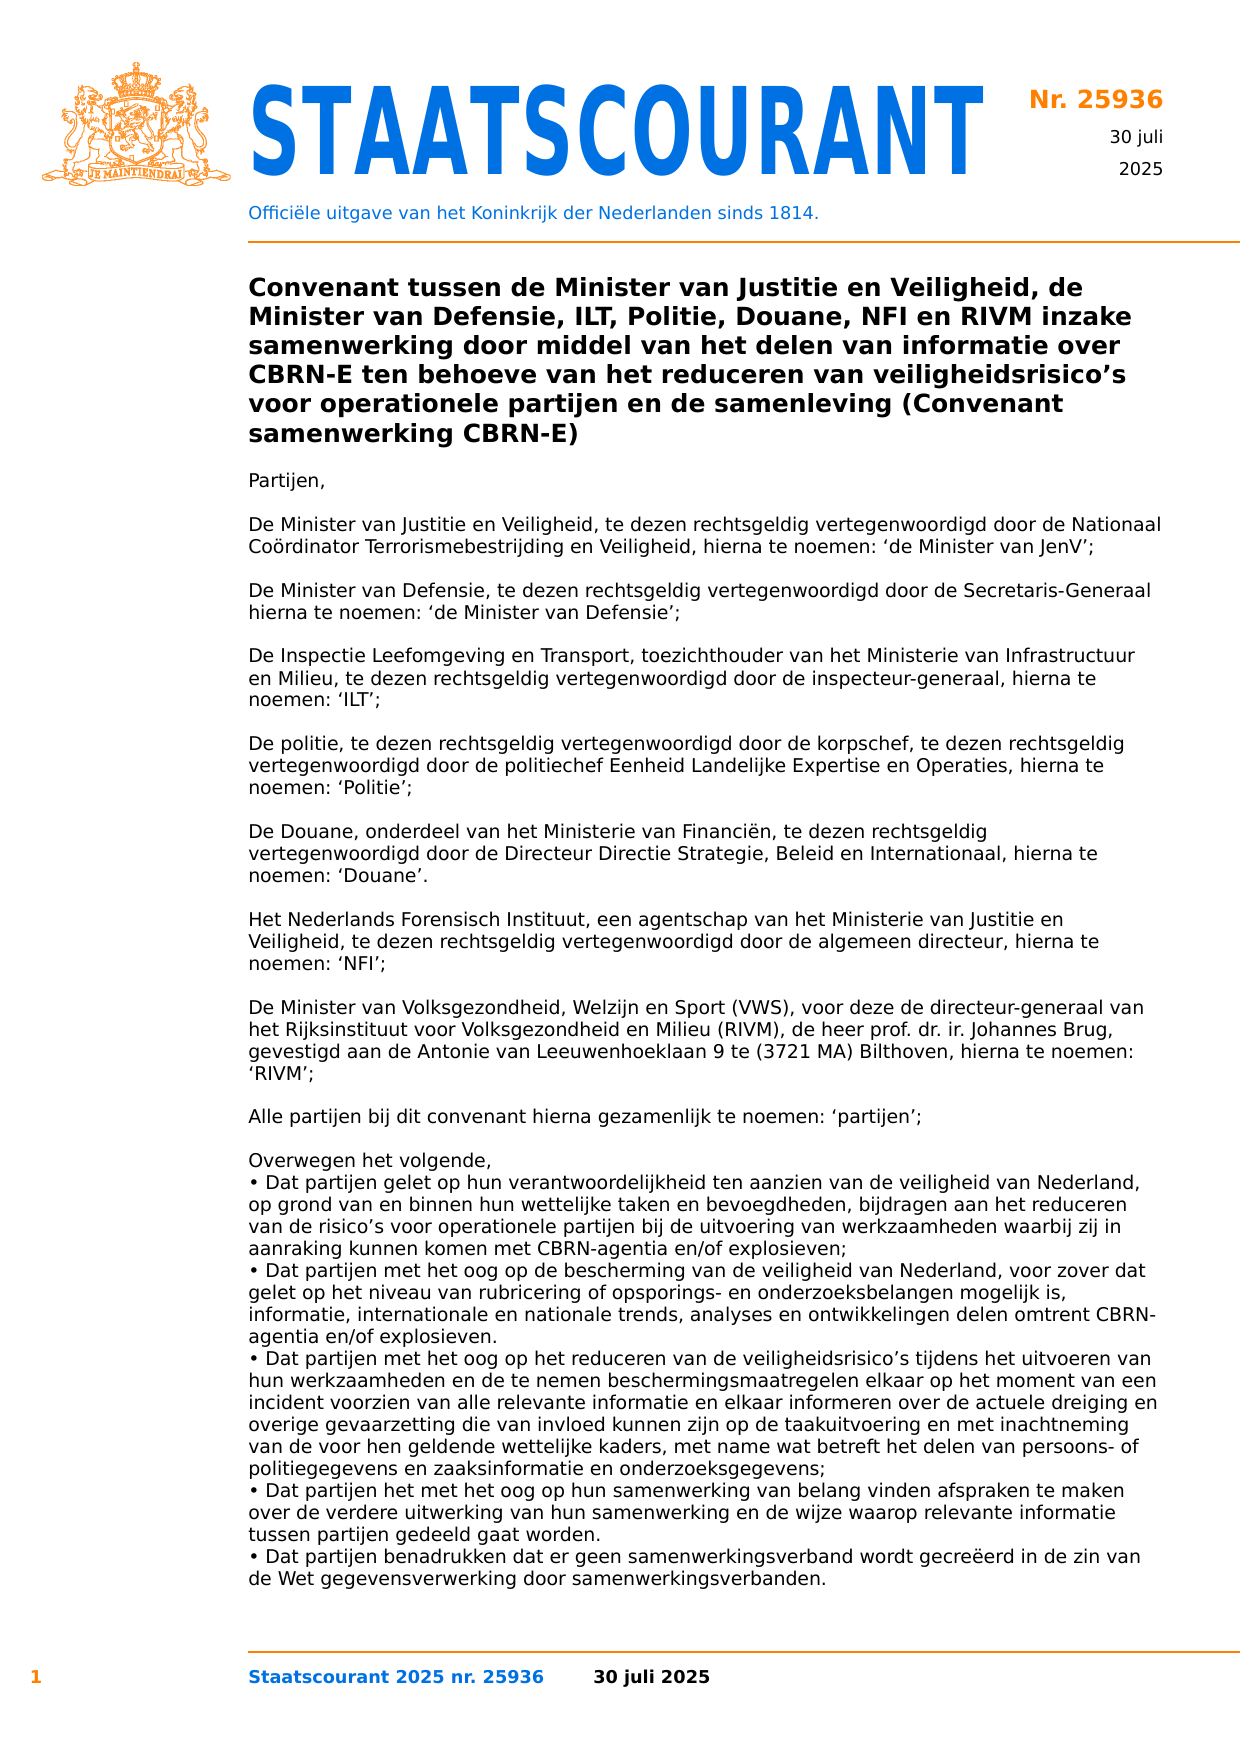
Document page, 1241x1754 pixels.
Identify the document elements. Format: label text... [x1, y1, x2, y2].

table_header Nr. 25936 [998, 62, 1240, 121]
text De Minister van Defensie, te dezen rechtsgeldig vertegenwoordigd door de Secretaris-Generaal hierna te noemen: ‘de Minister van Defensie’; [248, 579, 1163, 623]
text • Dat partijen met het oog op de bescherming van de veiligheid van Nederland, voor zover dat gelet op het niveau van rubricering of opsporings- en onderzoeksbelangen mogelijk is, informatie, internationale en nationale trends, analyses en ontwikkelingen delen omtrent CBRN-agentia en/of explosieven. [248, 1260, 1163, 1348]
text • Dat partijen benadrukken dat er geen samenwerkingsverband wordt gecreëerd in de zin van de Wet gegevensverwerking door samenwerkingsverbanden. [248, 1546, 1163, 1590]
text • Dat partijen gelet op hun verantwoordelijkheid ten aanzien van de veiligheid van Nederland, op grond van en binnen hun wettelijke taken en bevoegdheden, bijdragen aan het reduceren van de risico’s voor operationele partijen bij de uitvoering van werkzaamheden waarbij zij in aanraking kunnen komen met CBRN-agentia en/of explosieven; [248, 1172, 1163, 1260]
text De Minister van Justitie en Veiligheid, te dezen rechtsgeldig vertegenwoordigd door de Nationaal Coördinator Terrorismebestrijding en Veiligheid, hierna te noemen: ‘de Minister van JenV’; [248, 514, 1163, 558]
text • Dat partijen het met het oog op hun samenwerking van belang vinden afspraken te maken over de verdere uitwerking van hun samenwerking en de wijze waarop relevante informatie tussen partijen gedeeld gaat worden. [248, 1480, 1163, 1546]
subtitle Convenant tussen de Minister van Justitie en Veiligheid, de Minister van Defensie, ILT, Politie, Douane, NFI en RIVM inzake samenwerking door middel van het delen van informatie over CBRN-E ten behoeve van het reduceren van veiligheidsrisico’s voor operationele partijen en de samenleving (Convenant samenwerking CBRN-E) [248, 273, 1163, 448]
text De Minister van Volksgezondheid, Welzijn en Sport (VWS), voor deze de directeur-generaal van het Rijksinstituut voor Volksgezondheid en Milieu (RIVM), de heer prof. dr. ir. Johannes Brug, gevestigd aan de Antonie van Leeuwenhoeklaan 9 te (3721 MA) Bilthoven, hierna te noemen: ‘RIVM’; [248, 997, 1163, 1084]
picture [41, 62, 231, 186]
text • Dat partijen met het oog op het reduceren van de veiligheidsrisico’s tijdens het uitvoeren van hun werkzaamheden en de te nemen beschermingsmaatregelen elkaar op het moment van een incident voorzien van alle relevante informatie en elkaar informeren over de actuele dreiging en overige gevaarzetting die van invloed kunnen zijn op de taakuitvoering en met inachtneming van de voor hen geldende wettelijke kaders, met name wat betreft het delen van persoons- of politiegegevens en zaaksinformatie en onderzoeksgegevens; [248, 1348, 1163, 1480]
text De Douane, onderdeel van het Ministerie van Financiën, te dezen rechtsgeldig vertegenwoordigd door de Directeur Directie Strategie, Beleid en Internationaal, hierna te noemen: ‘Douane’. [248, 821, 1163, 887]
table_cell 2025 [998, 153, 1240, 203]
text Alle partijen bij dit convenant hierna gezamenlijk te noemen: ‘partijen’; [248, 1106, 1163, 1128]
table_cell Officiële uitgave van het Koninkrijk der Nederlanden sinds 1814. [248, 203, 1240, 241]
table_header STAATSCOURANT [248, 62, 998, 203]
text Partijen, [248, 470, 1163, 492]
table_header [25, 62, 248, 241]
table_cell 30 juli [998, 121, 1240, 153]
text Het Nederlands Forensisch Instituut, een agentschap van het Ministerie van Justitie en Veiligheid, te dezen rechtsgeldig vertegenwoordigd door de algemeen directeur, hierna te noemen: ‘NFI’; [248, 909, 1163, 975]
text De politie, te dezen rechtsgeldig vertegenwoordigd door de korpschef, te dezen rechtsgeldig vertegenwoordigd door de politiechef Eenheid Landelijke Expertise en Operaties, hierna te noemen: ‘Politie’; [248, 733, 1163, 799]
text Overwegen het volgende, [248, 1150, 1163, 1172]
text De Inspectie Leefomgeving en Transport, toezichthouder van het Ministerie van Infrastructuur en Milieu, te dezen rechtsgeldig vertegenwoordigd door de inspecteur-generaal, hierna te noemen: ‘ILT’; [248, 645, 1163, 711]
